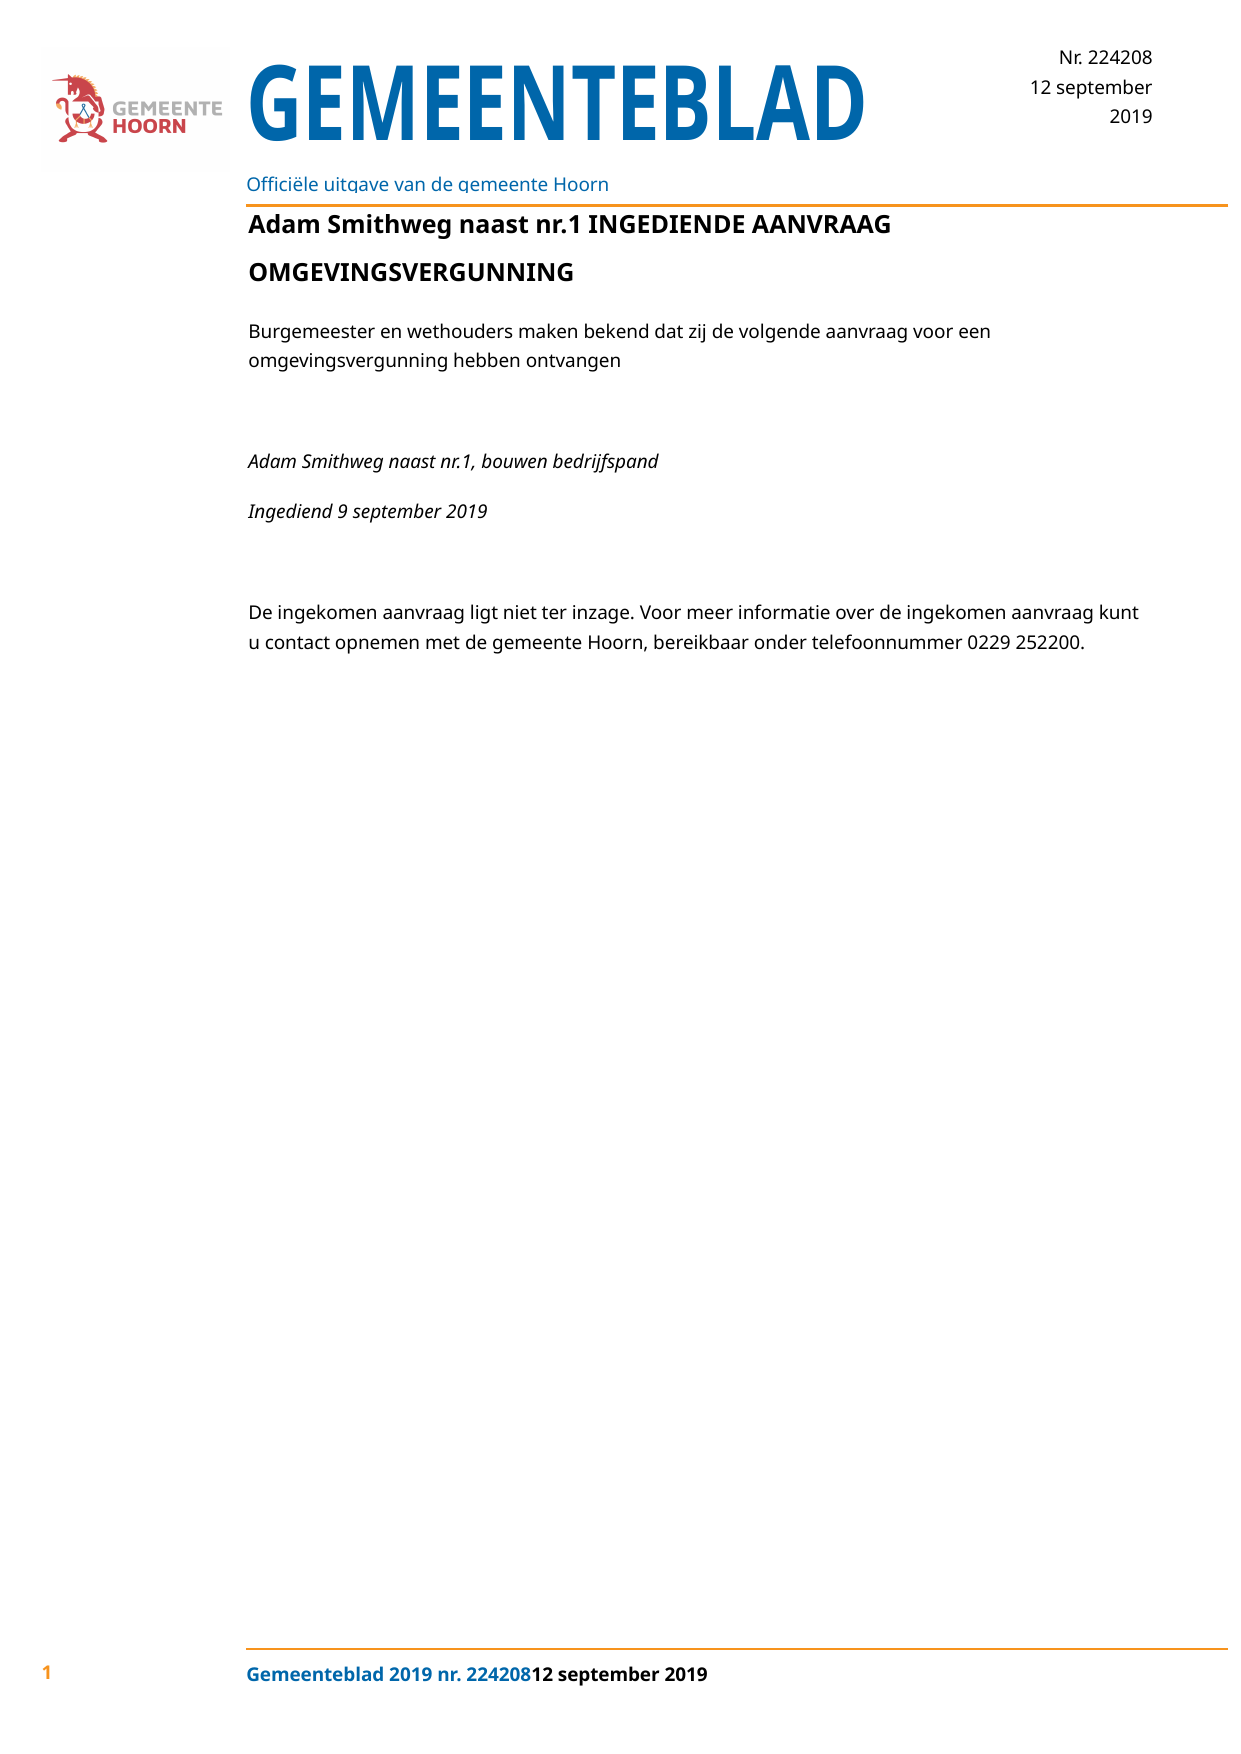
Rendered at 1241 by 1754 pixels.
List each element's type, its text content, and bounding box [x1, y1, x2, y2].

text Adam Smithweg naast nr.1, bouwen bedrijfspand [248, 448, 1152, 474]
text Burgemeester en wethouders maken bekend dat zij de volgende aanvraag voor een omgevingsvergunning hebben ontvangen [248, 318, 1152, 373]
text De ingekomen aanvraag ligt niet ter inzage. Voor meer informatie over de ingekomen aanvraag kunt u contact opnemen met de gemeente Hoorn, bereikbaar onder telefoonnummer 0229 252200. [248, 599, 1152, 655]
picture [41, 47, 231, 172]
text Adam Smithweg naast nr.1 INGEDIENDE AANVRAAG OMGEVINGSVERGUNNING [248, 207, 1152, 288]
text Ingediend 9 september 2019 [248, 499, 1152, 524]
